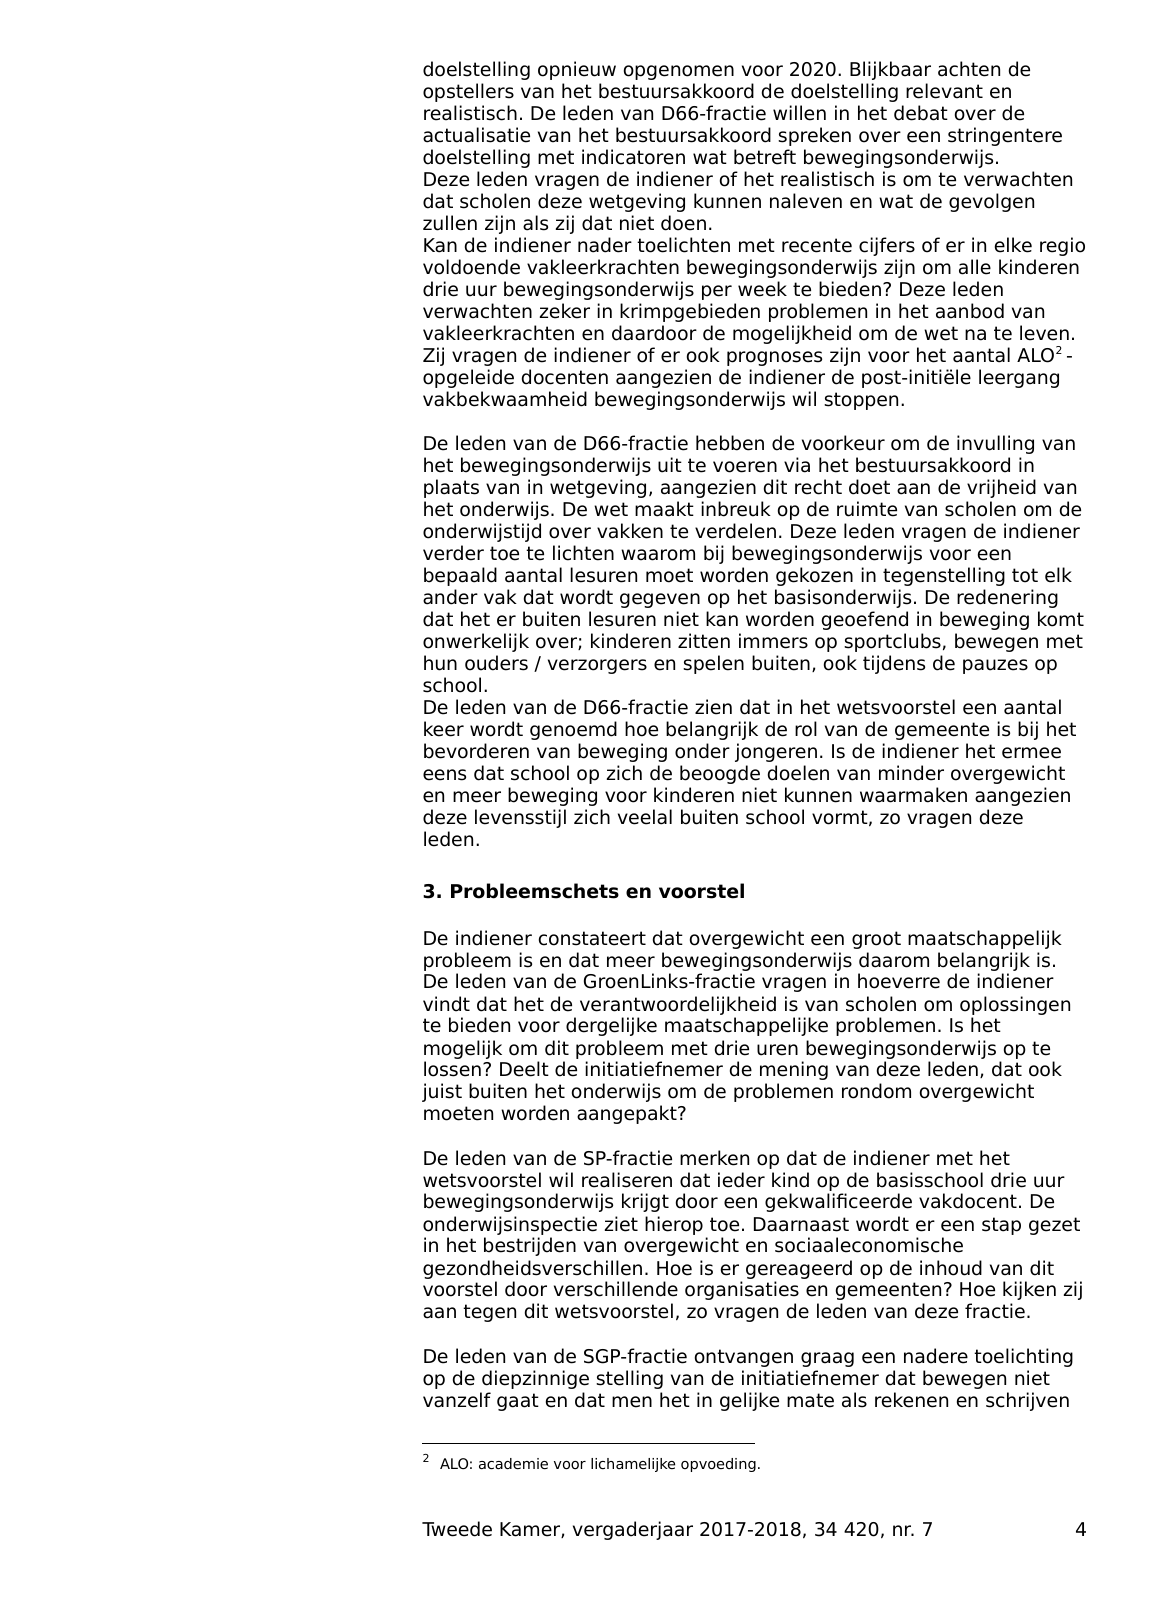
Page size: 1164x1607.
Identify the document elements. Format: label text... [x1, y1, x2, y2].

text ALO: academie voor lichamelijke opvoeding. [422, 1452, 1087, 1474]
subtitle 3. Probleemschets en voorstel [422, 881, 1087, 902]
text De leden van de SGP-fractie ontvangen graag een nadere toelichting op de diepzinnige stelling van de initiatiefnemer dat bewegen niet vanzelf gaat en dat men het in gelijke mate als rekenen en schrijven [422, 1346, 1087, 1411]
text Kan de indiener nader toelichten met recente cijfers of er in elke regio voldoende vakleerkrachten bewegingsonderwijs zijn om alle kinderen drie uur bewegingsonderwijs per week te bieden? Deze leden verwachten zeker in krimpgebieden problemen in het aanbod van vakleerkrachten en daardoor de mogelijkheid om de wet na te leven. Zij vragen de indiener of er ook prognoses zijn voor het aantal ALO-opgeleide docenten aangezien de indiener de post-initiële leergang vakbekwaamheid bewegingsonderwijs wil stoppen. [422, 235, 1087, 411]
text De indiener constateert dat overgewicht een groot maatschappelijk probleem is en dat meer bewegingsonderwijs daarom belangrijk is. De leden van de GroenLinks-fractie vragen in hoeverre de indiener vindt dat het de verantwoordelijkheid is van scholen om oplossingen te bieden voor dergelijke maatschappelijke problemen. Is het mogelijk om dit probleem met drie uren bewegingsonderwijs op te lossen? Deelt de initiatiefnemer de mening van deze leden, dat ook juist buiten het onderwijs om de problemen rondom overgewicht moeten worden aangepakt? [422, 927, 1087, 1125]
text Deze leden vragen de indiener of het realistisch is om te verwachten dat scholen deze wetgeving kunnen naleven en wat de gevolgen zullen zijn als zij dat niet doen. [422, 169, 1087, 235]
text De leden van de D66-fractie zien dat in het wetsvoorstel een aantal keer wordt genoemd hoe belangrijk de rol van de gemeente is bij het bevorderen van beweging onder jongeren. Is de indiener het ermee eens dat school op zich de beoogde doelen van minder overgewicht en meer beweging voor kinderen niet kunnen waarmaken aangezien deze levensstijl zich veelal buiten school vormt, zo vragen deze leden. [422, 697, 1087, 851]
text doelstelling opnieuw opgenomen voor 2020. Blijkbaar achten de opstellers van het bestuursakkoord de doelstelling relevant en realistisch. De leden van D66-fractie willen in het debat over de actualisatie van het bestuursakkoord spreken over een stringentere doelstelling met indicatoren wat betreft bewegingsonderwijs. [422, 59, 1087, 169]
text De leden van de D66-fractie hebben de voorkeur om de invulling van het bewegingsonderwijs uit te voeren via het bestuursakkoord in plaats van in wetgeving, aangezien dit recht doet aan de vrijheid van het onderwijs. De wet maakt inbreuk op de ruimte van scholen om de onderwijstijd over vakken te verdelen. Deze leden vragen de indiener verder toe te lichten waarom bij bewegingsonderwijs voor een bepaald aantal lesuren moet worden gekozen in tegenstelling tot elk ander vak dat wordt gegeven op het basisonderwijs. De redenering dat het er buiten lesuren niet kan worden geoefend in beweging komt onwerkelijk over; kinderen zitten immers op sportclubs, bewegen met hun ouders / verzorgers en spelen buiten, ook tijdens de pauzes op school. [422, 433, 1087, 697]
text De leden van de SP-fractie merken op dat de indiener met het wetsvoorstel wil realiseren dat ieder kind op de basisschool drie uur bewegingsonderwijs krijgt door een gekwalificeerde vakdocent. De onderwijsinspectie ziet hierop toe. Daarnaast wordt er een stap gezet in het bestrijden van overgewicht en sociaaleconomische gezondheidsverschillen. Hoe is er gereageerd op de inhoud van dit voorstel door verschillende organisaties en gemeenten? Hoe kijken zij aan tegen dit wetsvoorstel, zo vragen de leden van deze fractie. [422, 1147, 1087, 1323]
